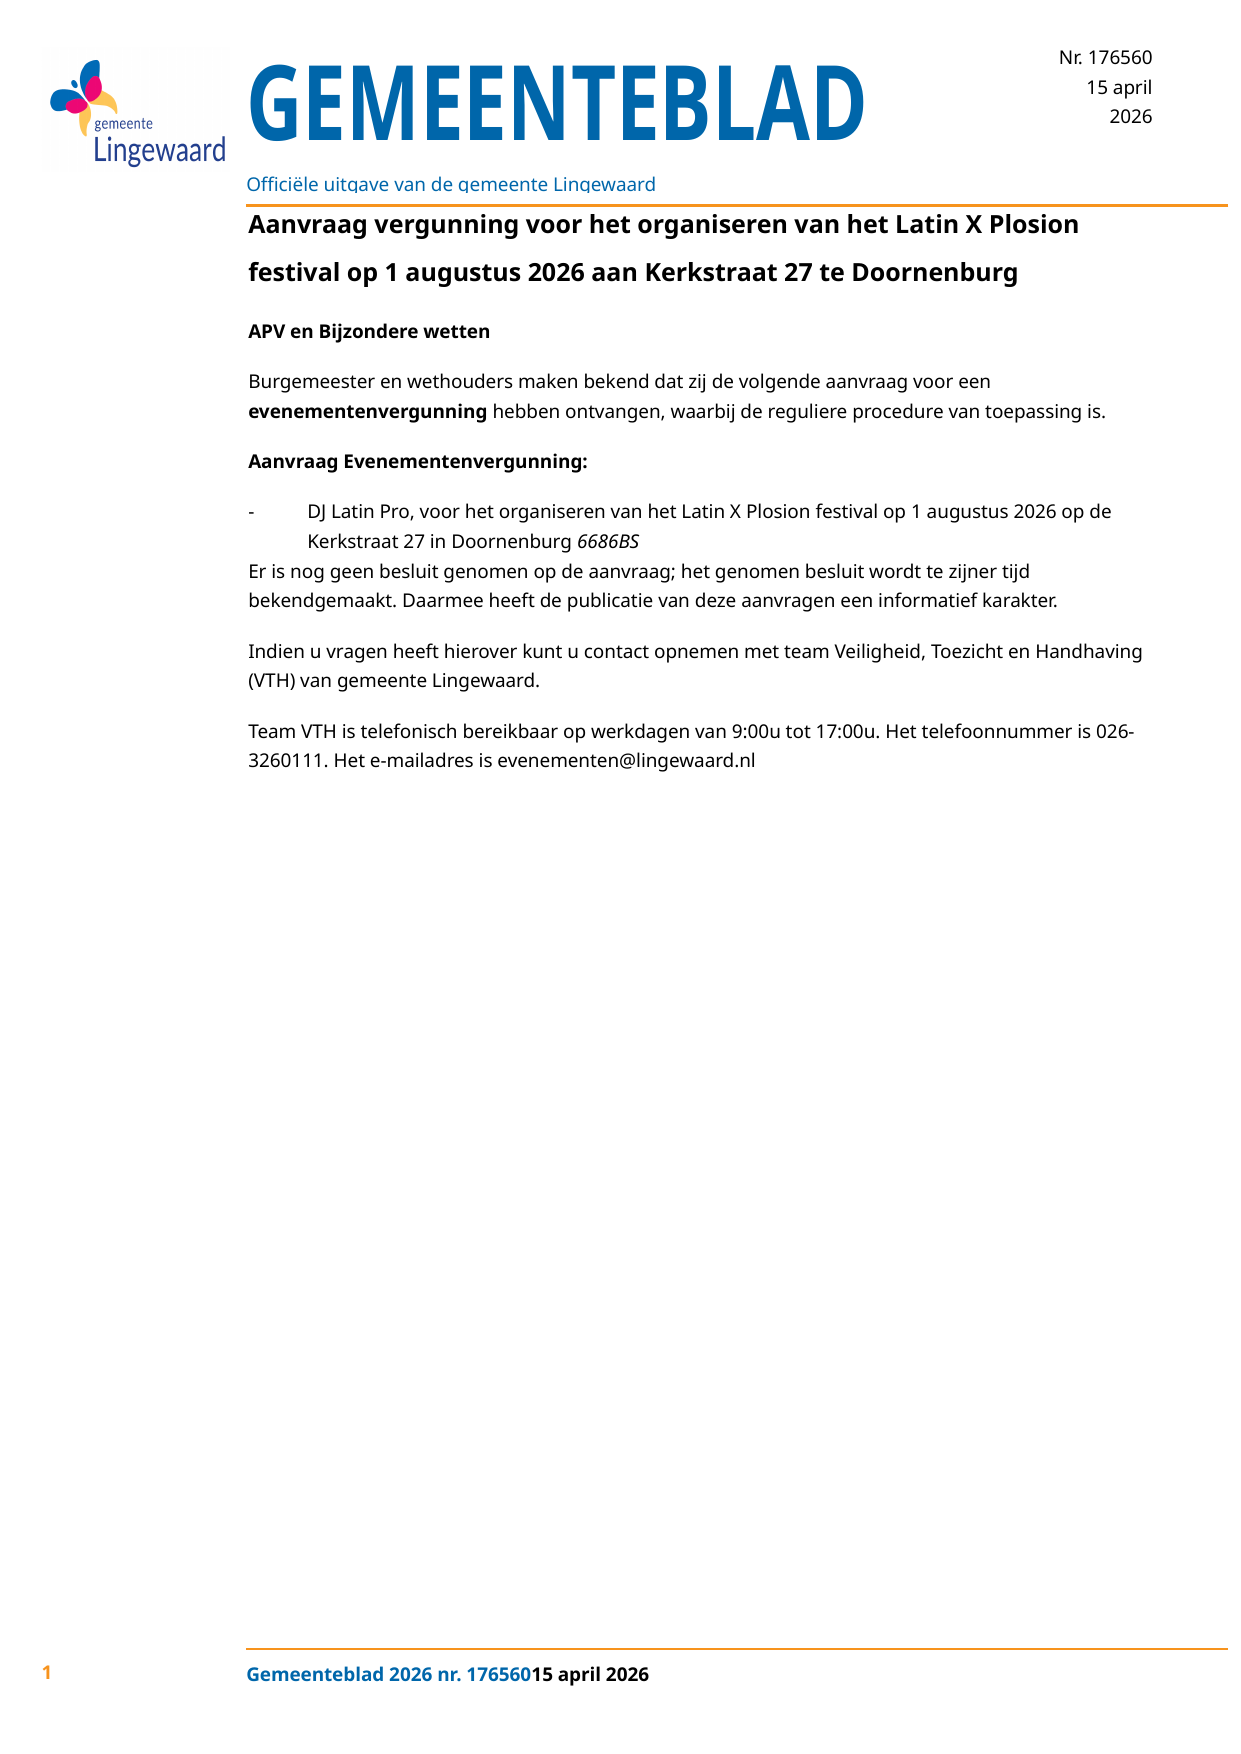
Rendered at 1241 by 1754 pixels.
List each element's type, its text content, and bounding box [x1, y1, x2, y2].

text Aanvraag Evenementenvergunning: [248, 448, 1152, 474]
list DJ Latin Pro, voor het organiseren van het Latin X Plosion festival op 1 augustus 2026 op de Kerkstraat 27 in Doornenburg 6686BS [248, 499, 1152, 554]
text Er is nog geen besluit genomen op de aanvraag; het genomen besluit wordt te zijner tijd bekendgemaakt. Daarmee heeft de publicatie van deze aanvragen een informatief karakter. [248, 558, 1152, 613]
text Aanvraag vergunning voor het organiseren van het Latin X Plosion festival op 1 augustus 2026 aan Kerkstraat 27 te Doornenburg [248, 207, 1152, 288]
text APV en Bijzondere wetten [248, 318, 1152, 344]
picture [41, 47, 231, 172]
text Indien u vragen heeft hierover kunt u contact opnemen met team Veiligheid, Toezicht en Handhaving (VTH) van gemeente Lingewaard. [248, 638, 1152, 693]
text Team VTH is telefonisch bereikbaar op werkdagen van 9:00u tot 17:00u. Het telefoonnummer is 026-3260111. Het e-mailadres is evenementen@lingewaard.nl [248, 718, 1152, 773]
text Burgemeester en wethouders maken bekend dat zij de volgende aanvraag voor een evenementenvergunning hebben ontvangen, waarbij de reguliere procedure van toepassing is. [248, 368, 1152, 424]
